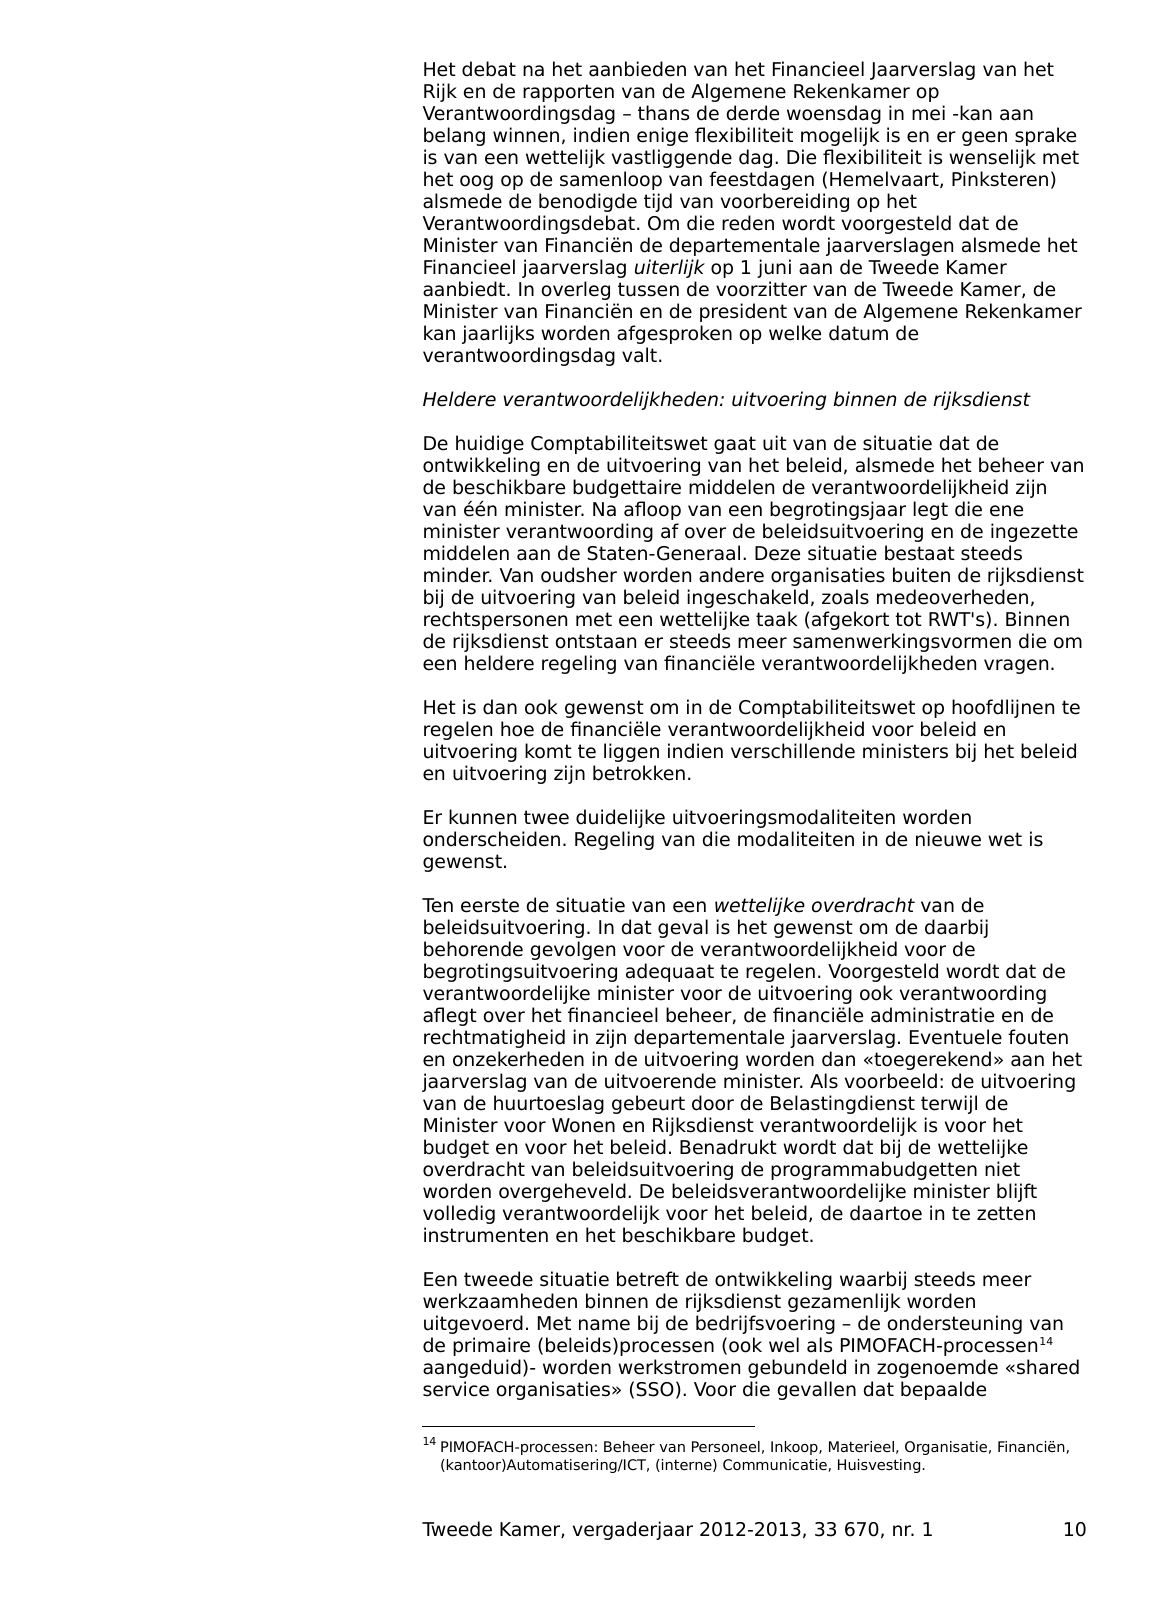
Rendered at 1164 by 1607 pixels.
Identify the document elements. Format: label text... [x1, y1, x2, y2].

text Het is dan ook gewenst om in de Comptabiliteitswet op hoofdlijnen te regelen hoe de financiële verantwoordelijkheid voor beleid en uitvoering komt te liggen indien verschillende ministers bij het beleid en uitvoering zijn betrokken. [422, 697, 1087, 785]
text Er kunnen twee duidelijke uitvoeringsmodaliteiten worden onderscheiden. Regeling van die modaliteiten in de nieuwe wet is gewenst. [422, 807, 1087, 873]
text De huidige Comptabiliteitswet gaat uit van de situatie dat de ontwikkeling en de uitvoering van het beleid, alsmede het beheer van de beschikbare budgettaire middelen de verantwoordelijkheid zijn van één minister. Na afloop van een begrotingsjaar legt die ene minister verantwoording af over de beleidsuitvoering en de ingezette middelen aan de Staten-Generaal. Deze situatie bestaat steeds minder. Van oudsher worden andere organisaties buiten de rijksdienst bij de uitvoering van beleid ingeschakeld, zoals medeoverheden, rechtspersonen met een wettelijke taak (afgekort tot RWT's). Binnen de rijksdienst ontstaan er steeds meer samenwerkingsvormen die om een heldere regeling van financiële verantwoordelijkheden vragen. [422, 433, 1087, 675]
text Een tweede situatie betreft de ontwikkeling waarbij steeds meer werkzaamheden binnen de rijksdienst gezamenlijk worden uitgevoerd. Met name bij de bedrijfsvoering – de ondersteuning van de primaire (beleids)processen (ook wel als PIMOFACH-processen aangeduid)- worden werkstromen gebundeld in zogenoemde «shared service organisaties» (SSO). Voor die gevallen dat bepaalde [422, 1269, 1087, 1401]
text Ten eerste de situatie van een wettelijke overdracht van de beleidsuitvoering. In dat geval is het gewenst om de daarbij behorende gevolgen voor de verantwoordelijkheid voor de begrotingsuitvoering adequaat te regelen. Voorgesteld wordt dat de verantwoordelijke minister voor de uitvoering ook verantwoording aflegt over het financieel beheer, de financiële administratie en de rechtmatigheid in zijn departementale jaarverslag. Eventuele fouten en onzekerheden in de uitvoering worden dan «toegerekend» aan het jaarverslag van de uitvoerende minister. Als voorbeeld: de uitvoering van de huurtoeslag gebeurt door de Belastingdienst terwijl de Minister voor Wonen en Rijksdienst verantwoordelijk is voor het budget en voor het beleid. Benadrukt wordt dat bij de wettelijke overdracht van beleidsuitvoering de programmabudgetten niet worden overgeheveld. De beleidsverantwoordelijke minister blijft volledig verantwoordelijk voor het beleid, de daartoe in te zetten instrumenten en het beschikbare budget. [422, 895, 1087, 1247]
subtitle Heldere verantwoordelijkheden: uitvoering binnen de rijksdienst [422, 389, 1087, 411]
text Het debat na het aanbieden van het Financieel Jaarverslag van het Rijk en de rapporten van de Algemene Rekenkamer op Verantwoordingsdag – thans de derde woensdag in mei -kan aan belang winnen, indien enige flexibiliteit mogelijk is en er geen sprake is van een wettelijk vastliggende dag. Die flexibiliteit is wenselijk met het oog op de samenloop van feestdagen (Hemelvaart, Pinksteren) alsmede de benodigde tijd van voorbereiding op het Verantwoordingsdebat. Om die reden wordt voorgesteld dat de Minister van Financiën de departementale jaarverslagen alsmede het Financieel jaarverslag uiterlijk op 1 juni aan de Tweede Kamer aanbiedt. In overleg tussen de voorzitter van de Tweede Kamer, de Minister van Financiën en de president van de Algemene Rekenkamer kan jaarlijks worden afgesproken op welke datum de verantwoordingsdag valt. [422, 59, 1087, 367]
text PIMOFACH-processen: Beheer van Personeel, Inkoop, Materieel, Organisatie, Financiën, (kantoor)Automatisering/ICT, (interne) Communicatie, Huisvesting. [422, 1435, 1087, 1474]
